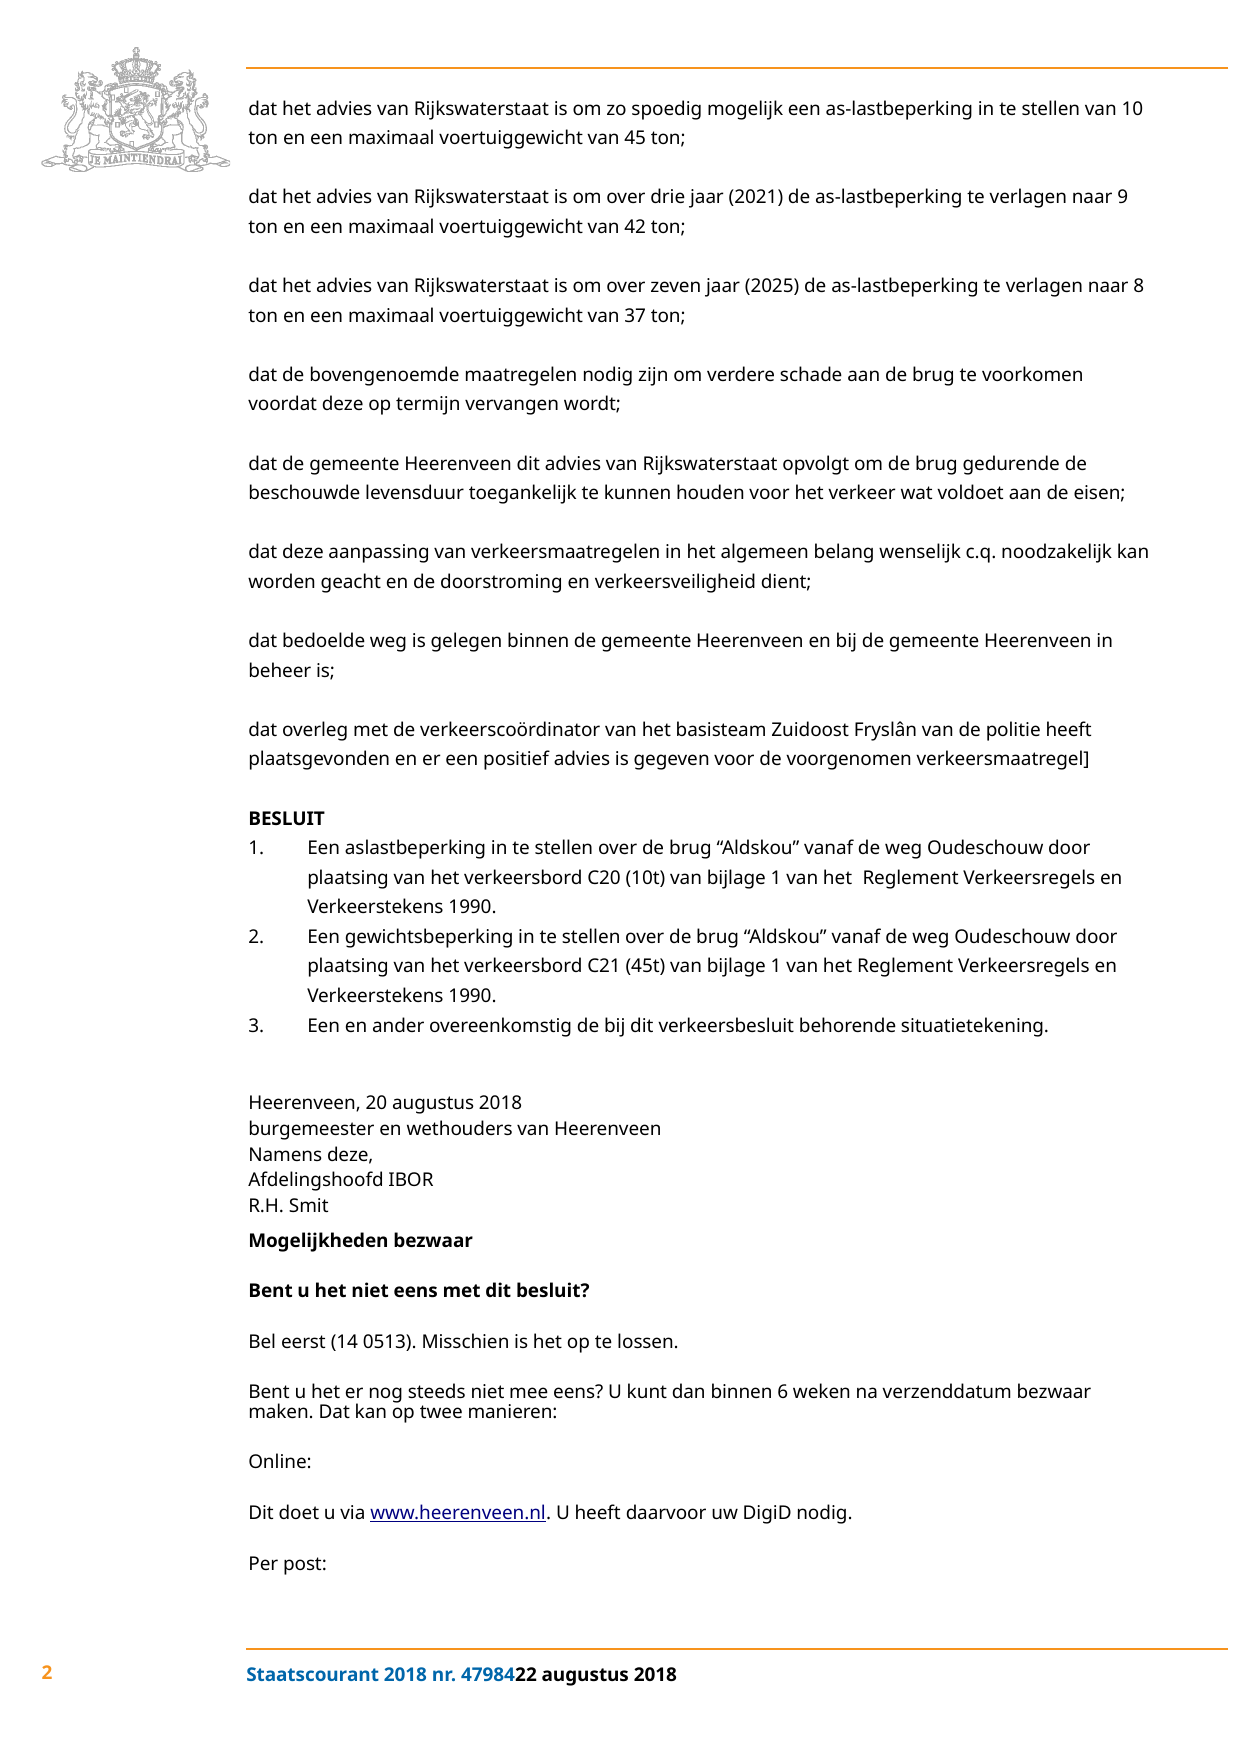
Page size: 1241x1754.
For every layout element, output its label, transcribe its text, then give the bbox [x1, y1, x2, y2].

text dat het advies van Rijkswaterstaat is om zo spoedig mogelijk een as-lastbeperking in te stellen van 10 ton en een maximaal voertuiggewicht van 45 ton; [248, 95, 1152, 150]
text Dit doet u via www.heerenveen.nl. U heeft daarvoor uw DigiD nodig. [248, 1504, 1152, 1523]
text BESLUIT [248, 805, 1152, 831]
text burgemeester en wethouders van Heerenveen [248, 1115, 1152, 1141]
text Namens deze, [248, 1141, 1152, 1166]
text dat het advies van Rijkswaterstaat is om over drie jaar (2021) de as-lastbeperking te verlagen naar 9 ton en een maximaal voertuiggewicht van 42 ton; [248, 183, 1152, 239]
picture [41, 47, 231, 172]
text Bent u het er nog steeds niet mee eens? U kunt dan binnen 6 weken na verzenddatum bezwaar maken. Dat kan op twee manieren: [248, 1383, 1152, 1422]
text dat deze aanpassing van verkeersmaatregelen in het algemeen belang wenselijk c.q. noodzakelijk kan worden geacht en de doorstroming en verkeersveiligheid dient; [248, 538, 1152, 594]
list Een aslastbeperking in te stellen over de brug “Aldskou” vanaf de weg Oudeschouw door plaatsing van het verkeersbord C20 (10t) van bijlage 1 van het Reglement Verkeersregels en Verkeerstekens 1990. [248, 834, 1152, 919]
list Een en ander overeenkomstig de bij dit verkeersbesluit behorende situatietekening. [248, 1012, 1152, 1038]
text Bel eerst (14 0513). Misschien is het op te lossen. [248, 1333, 1152, 1352]
text Heerenveen, 20 augustus 2018 [248, 1089, 1152, 1115]
text Mogelijkheden bezwaar [248, 1232, 1152, 1251]
text dat overleg met de verkeerscoördinator van het basisteam Zuidoost Fryslân van de politie heeft plaatsgevonden en er een positief advies is gegeven voor de voorgenomen verkeersmaatregel] [248, 716, 1152, 771]
text dat de gemeente Heerenveen dit advies van Rijkswaterstaat opvolgt om de brug gedurende de beschouwde levensduur toegankelijk te kunnen houden voor het verkeer wat voldoet aan de eisen; [248, 450, 1152, 505]
text Per post: [248, 1554, 1152, 1574]
text Afdelingshoofd IBOR [248, 1166, 1152, 1192]
text dat het advies van Rijkswaterstaat is om over zeven jaar (2025) de as-lastbeperking te verlagen naar 8 ton en een maximaal voertuiggewicht van 37 ton; [248, 272, 1152, 328]
list Een gewichtsbeperking in te stellen over de brug “Aldskou” vanaf de weg Oudeschouw door plaatsing van het verkeersbord C21 (45t) van bijlage 1 van het Reglement Verkeersregels en Verkeerstekens 1990. [248, 923, 1152, 1008]
text Online: [248, 1453, 1152, 1473]
text R.H. Smit [248, 1192, 1152, 1218]
text dat de bovengenoemde maatregelen nodig zijn om verdere schade aan de brug te voorkomen voordat deze op termijn vervangen wordt; [248, 361, 1152, 416]
text Bent u het niet eens met dit besluit? [248, 1282, 1152, 1301]
text dat bedoelde weg is gelegen binnen de gemeente Heerenveen en bij de gemeente Heerenveen in beheer is; [248, 627, 1152, 683]
